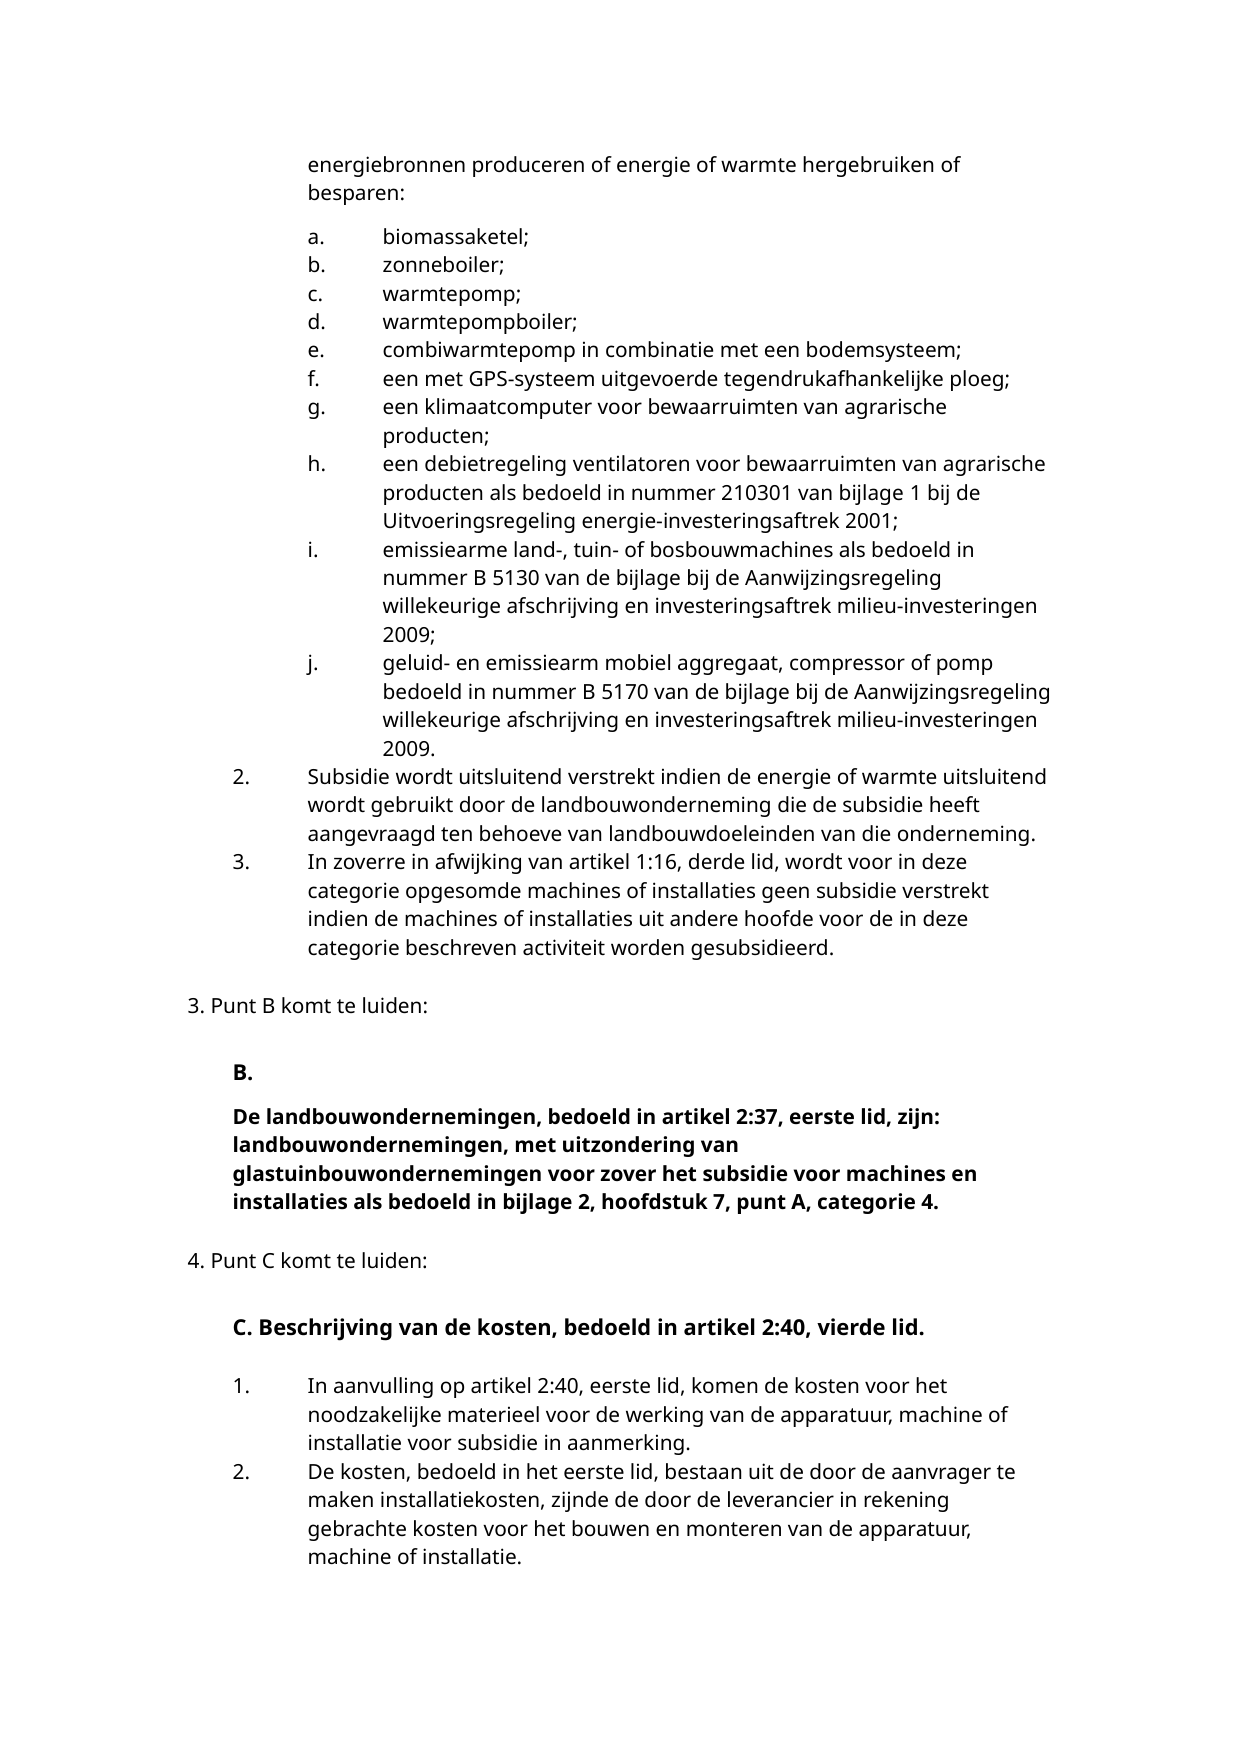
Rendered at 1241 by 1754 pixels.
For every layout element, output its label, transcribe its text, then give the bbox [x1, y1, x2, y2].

subtitle B. [232, 1057, 1053, 1087]
list emissiearme land-, tuin- of bosbouwmachines als bedoeld in nummer B 5130 van de bijlage bij de Aanwijzingsregeling willekeurige afschrijving en investeringsaftrek milieu-investeringen 2009; [307, 535, 1053, 648]
list biomassaketel; [307, 222, 1053, 250]
text 4. Punt C komt te luiden: [187, 1246, 1053, 1274]
list In zoverre in afwijking van artikel 1:16, derde lid, wordt voor in deze categorie opgesomde machines of installaties geen subsidie verstrekt indien de machines of installaties uit andere hoofde voor de in deze categorie beschreven activiteit worden gesubsidieerd. [232, 847, 1053, 961]
list een debietregeling ventilatoren voor bewaarruimten van agrarische producten als bedoeld in nummer 210301 van bijlage 1 bij de Uitvoeringsregeling energie-investeringsaftrek 2001; [307, 449, 1053, 535]
list geluid- en emissiearm mobiel aggregaat, compressor of pomp bedoeld in nummer B 5170 van de bijlage bij de Aanwijzingsregeling willekeurige afschrijving en investeringsaftrek milieu-investeringen 2009. [307, 648, 1053, 762]
list Subsidie wordt uitsluitend verstrekt indien de energie of warmte uitsluitend wordt gebruikt door de landbouwonderneming die de subsidie heeft aangevraagd ten behoeve van landbouwdoeleinden van die onderneming. [232, 762, 1053, 847]
list warmtepomp; [307, 279, 1053, 307]
list warmtepompboiler; [307, 307, 1053, 336]
list zonneboiler; [307, 250, 1053, 279]
list De kosten, bedoeld in het eerste lid, bestaan uit de door de aanvrager te maken installatiekosten, zijnde de door de leverancier in rekening gebrachte kosten voor het bouwen en monteren van de apparatuur, machine of installatie. [232, 1457, 1053, 1571]
subtitle C. Beschrijving van de kosten, bedoeld in artikel 2:40, vierde lid. [232, 1312, 1053, 1341]
text De landbouwondernemingen, bedoeld in artikel 2:37, eerste lid, zijn: landbouwondernemingen, met uitzondering van glastuinbouwondernemingen voor zover het subsidie voor machines en installaties als bedoeld in bijlage 2, hoofdstuk 7, punt A, categorie 4. [232, 1102, 1053, 1216]
list combiwarmtepomp in combinatie met een bodemsysteem; [307, 336, 1053, 364]
list een klimaatcomputer voor bewaarruimten van agrarische producten; [307, 392, 1053, 449]
list energiebronnen produceren of energie of warmte hergebruiken of besparen: [232, 150, 1053, 207]
text 3. Punt B komt te luiden: [187, 991, 1053, 1020]
list In aanvulling op artikel 2:40, eerste lid, komen de kosten voor het noodzakelijke materieel voor de werking van de apparatuur, machine of installatie voor subsidie in aanmerking. [232, 1371, 1053, 1457]
list een met GPS-systeem uitgevoerde tegendrukafhankelijke ploeg; [307, 364, 1053, 392]
